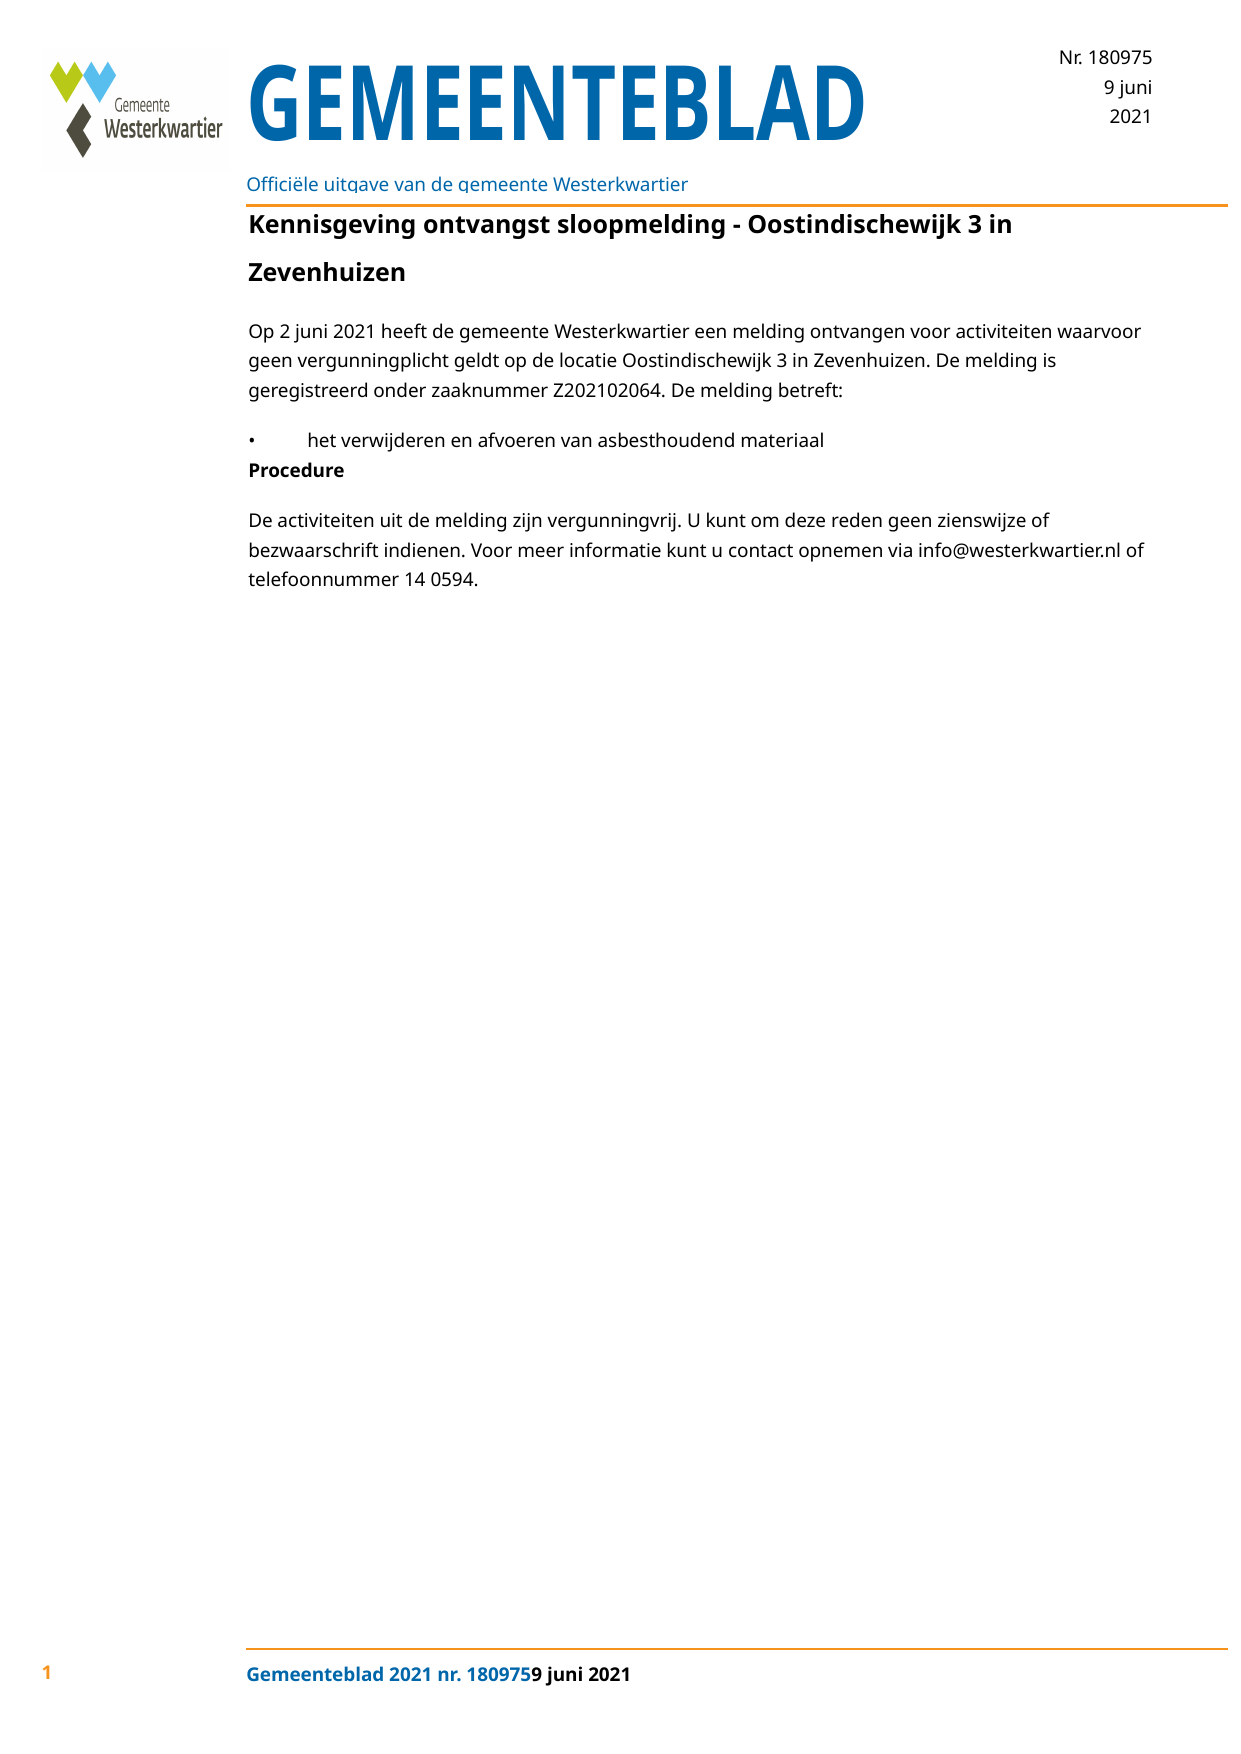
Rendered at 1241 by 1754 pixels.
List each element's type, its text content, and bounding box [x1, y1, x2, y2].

text Kennisgeving ontvangst sloopmelding - Oostindischewijk 3 in Zevenhuizen [248, 207, 1152, 288]
list het verwijderen en afvoeren van asbesthoudend materiaal [248, 427, 1152, 453]
text Procedure [248, 457, 1152, 483]
picture [41, 47, 231, 172]
text De activiteiten uit de melding zijn vergunningvrij. U kunt om deze reden geen zienswijze of bezwaarschrift indienen. Voor meer informatie kunt u contact opnemen via info@westerkwartier.nl of telefoonnummer 14 0594. [248, 507, 1152, 592]
text Op 2 juni 2021 heeft de gemeente Westerkwartier een melding ontvangen voor activiteiten waarvoor geen vergunningplicht geldt op de locatie Oostindischewijk 3 in Zevenhuizen. De melding is geregistreerd onder zaaknummer Z202102064. De melding betreft: [248, 318, 1152, 403]
